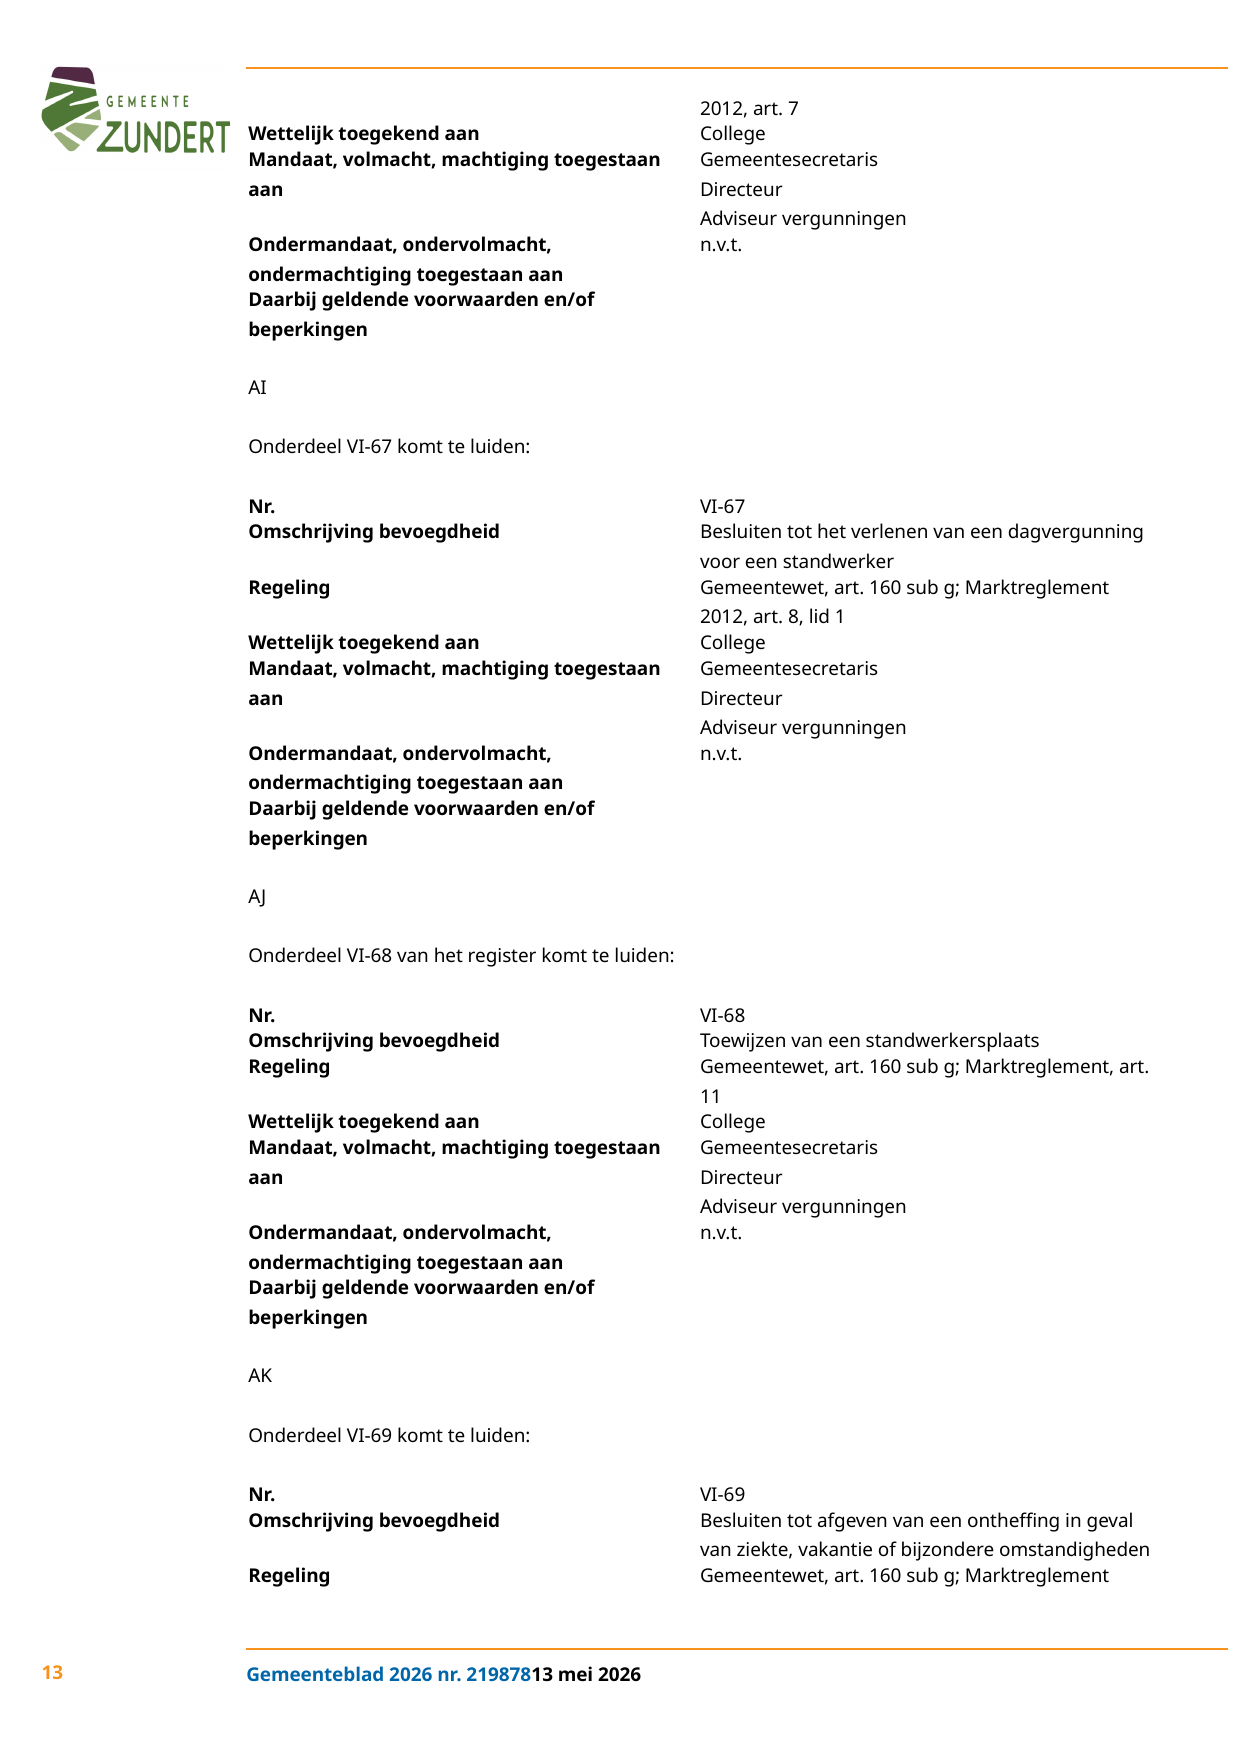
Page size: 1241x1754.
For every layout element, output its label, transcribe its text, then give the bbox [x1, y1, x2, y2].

table_cell Ondermandaat, ondervolmacht, ondermachtiging toegestaan aan [248, 231, 700, 286]
table_cell [700, 795, 1152, 851]
table_cell n.v.t. [700, 231, 1152, 286]
table_header VI-67 [700, 493, 1152, 519]
text Onderdeel VI-68 van het register komt te luiden: [248, 943, 1152, 968]
table_cell Omschrijving bevoegdheid [248, 519, 700, 574]
table_cell Mandaat, volmacht, machtiging toegestaan aan [248, 1134, 700, 1219]
table_cell Gemeentewet, art. 160 sub g; Marktreglement [700, 1562, 1152, 1588]
table_header VI-68 [700, 1002, 1152, 1028]
table_cell Wettelijk toegekend aan [248, 121, 700, 146]
table_cell Daarbij geldende voorwaarden en/of beperkingen [248, 286, 700, 342]
table_cell n.v.t. [700, 740, 1152, 795]
table_cell Wettelijk toegekend aan [248, 629, 700, 655]
table_cell Gemeentewet, art. 160 sub g; Marktreglement 2012, art. 8, lid 1 [700, 574, 1152, 629]
table_cell Gemeentewet, art. 160 sub g; Marktreglement, art. 11 [700, 1053, 1152, 1109]
table_cell Daarbij geldende voorwaarden en/of beperkingen [248, 795, 700, 851]
table_header Nr. [248, 493, 700, 519]
table_cell Besluiten tot het verlenen van een dagvergunning voor een standwerker [700, 519, 1152, 574]
table_header Nr. [248, 1002, 700, 1028]
table_cell Regeling [248, 574, 700, 629]
table_cell Gemeentesecretaris Directeur Adviseur vergunningen [700, 1134, 1152, 1219]
table_cell Ondermandaat, ondervolmacht, ondermachtiging toegestaan aan [248, 1219, 700, 1274]
table_cell [248, 95, 700, 121]
table_cell 2012, art. 7 [700, 95, 1152, 121]
table_cell Mandaat, volmacht, machtiging toegestaan aan [248, 655, 700, 740]
table_cell Wettelijk toegekend aan [248, 1109, 700, 1134]
table_cell Mandaat, volmacht, machtiging toegestaan aan [248, 146, 700, 231]
table_cell Omschrijving bevoegdheid [248, 1507, 700, 1562]
table_cell [700, 1275, 1152, 1330]
table_cell Toewijzen van een standwerkersplaats [700, 1028, 1152, 1053]
text Onderdeel VI-69 komt te luiden: [248, 1422, 1152, 1448]
table_cell Regeling [248, 1562, 700, 1588]
table_cell College [700, 629, 1152, 655]
table_cell College [700, 1109, 1152, 1134]
text AJ [248, 883, 1152, 909]
table_header VI-69 [700, 1481, 1152, 1507]
table_header Nr. [248, 1481, 700, 1507]
table_cell Besluiten tot afgeven van een ontheffing in geval van ziekte, vakantie of bijzondere omstandigheden [700, 1507, 1152, 1562]
text AI [248, 374, 1152, 400]
table_cell Omschrijving bevoegdheid [248, 1028, 700, 1053]
text Onderdeel VI-67 komt te luiden: [248, 434, 1152, 459]
picture [41, 47, 231, 172]
table_cell Gemeentesecretaris Directeur Adviseur vergunningen [700, 655, 1152, 740]
table_cell Gemeentesecretaris Directeur Adviseur vergunningen [700, 146, 1152, 231]
table_cell Regeling [248, 1053, 700, 1109]
table_cell Daarbij geldende voorwaarden en/of beperkingen [248, 1275, 700, 1330]
table_cell [700, 286, 1152, 342]
text AK [248, 1363, 1152, 1388]
table_cell n.v.t. [700, 1219, 1152, 1274]
table_cell College [700, 121, 1152, 146]
table_cell Ondermandaat, ondervolmacht, ondermachtiging toegestaan aan [248, 740, 700, 795]
